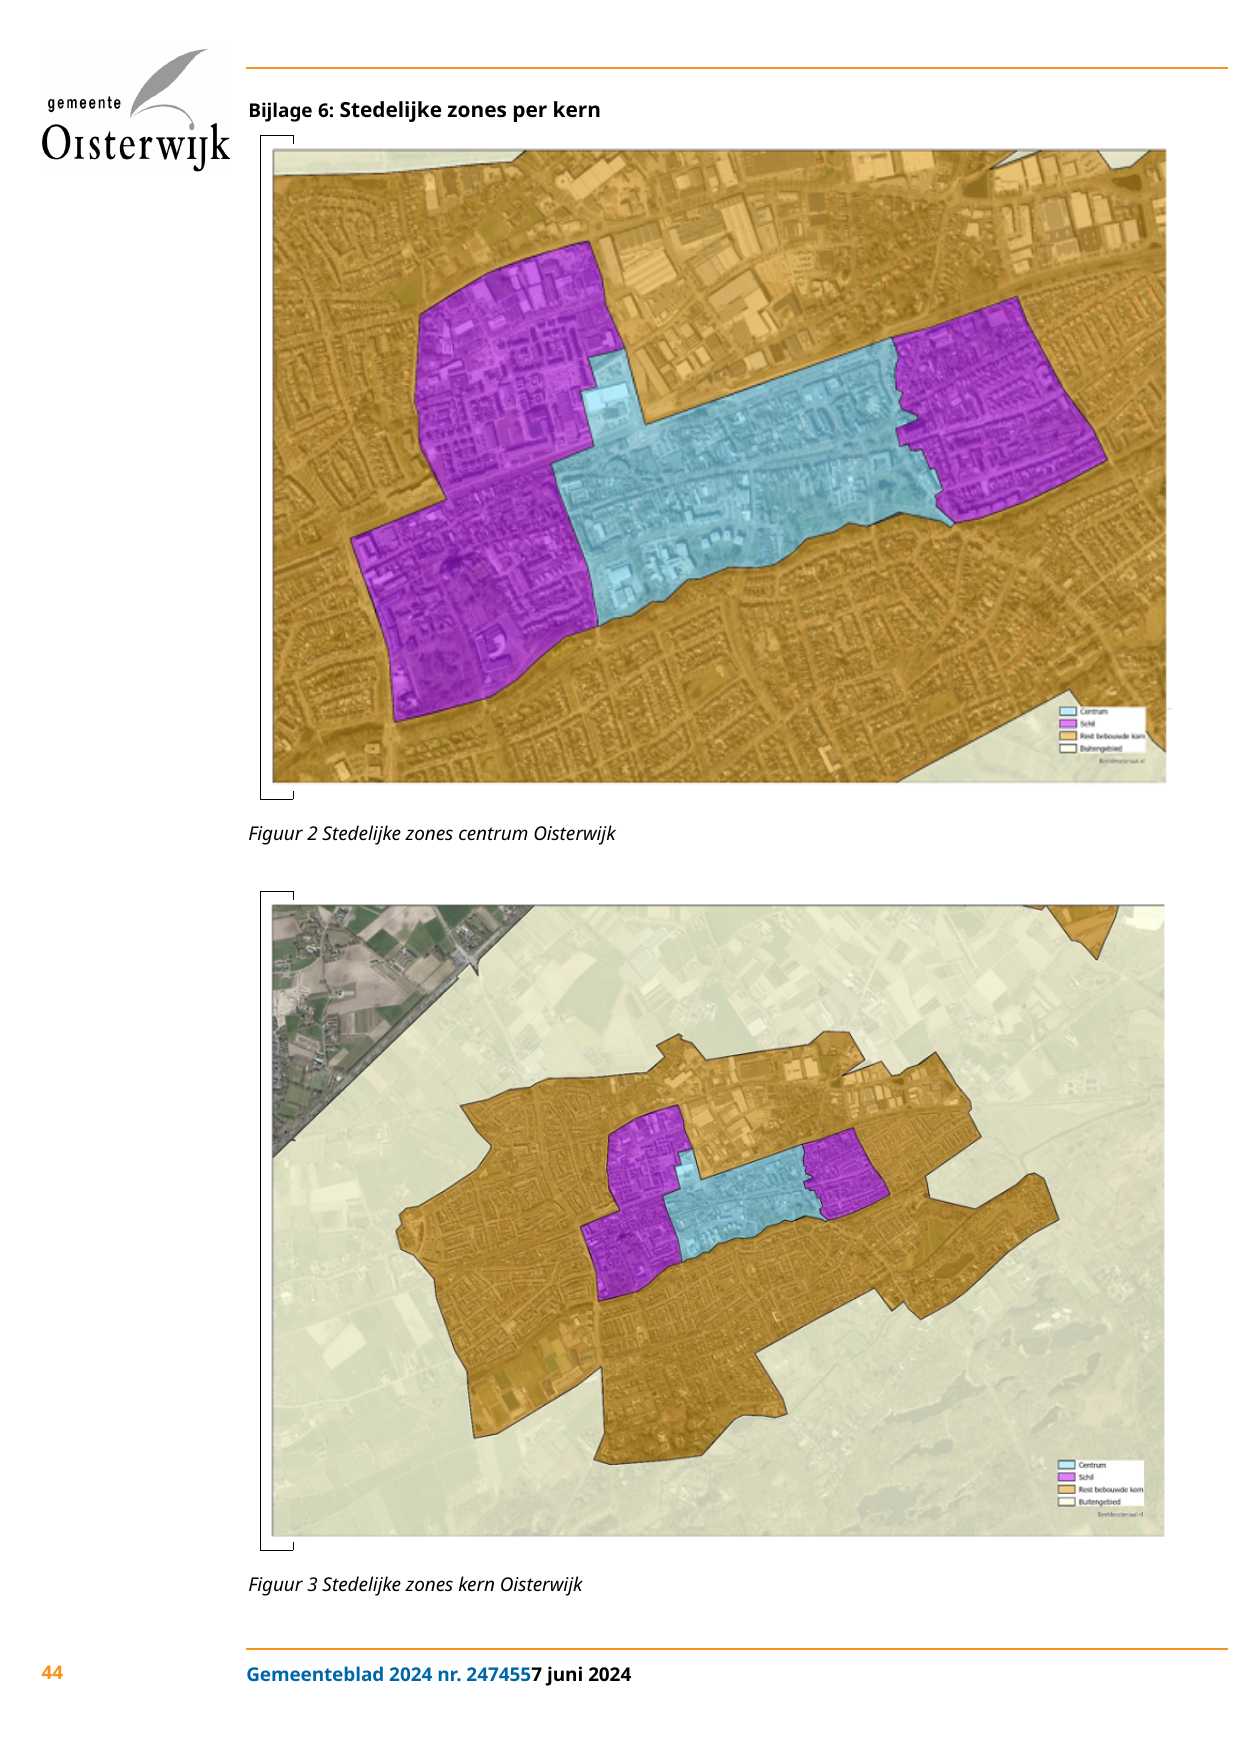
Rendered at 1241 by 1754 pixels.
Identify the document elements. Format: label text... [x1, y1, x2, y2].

picture [41, 47, 231, 172]
picture [268, 144, 1173, 791]
picture [268, 900, 1173, 1542]
text Bijlage 6: Stedelijke zones per kern [248, 95, 1152, 123]
text Figuur 2 Stedelijke zones centrum Oisterwijk [248, 820, 1152, 846]
text Figuur 3 Stedelijke zones kern Oisterwijk [248, 1572, 1152, 1597]
